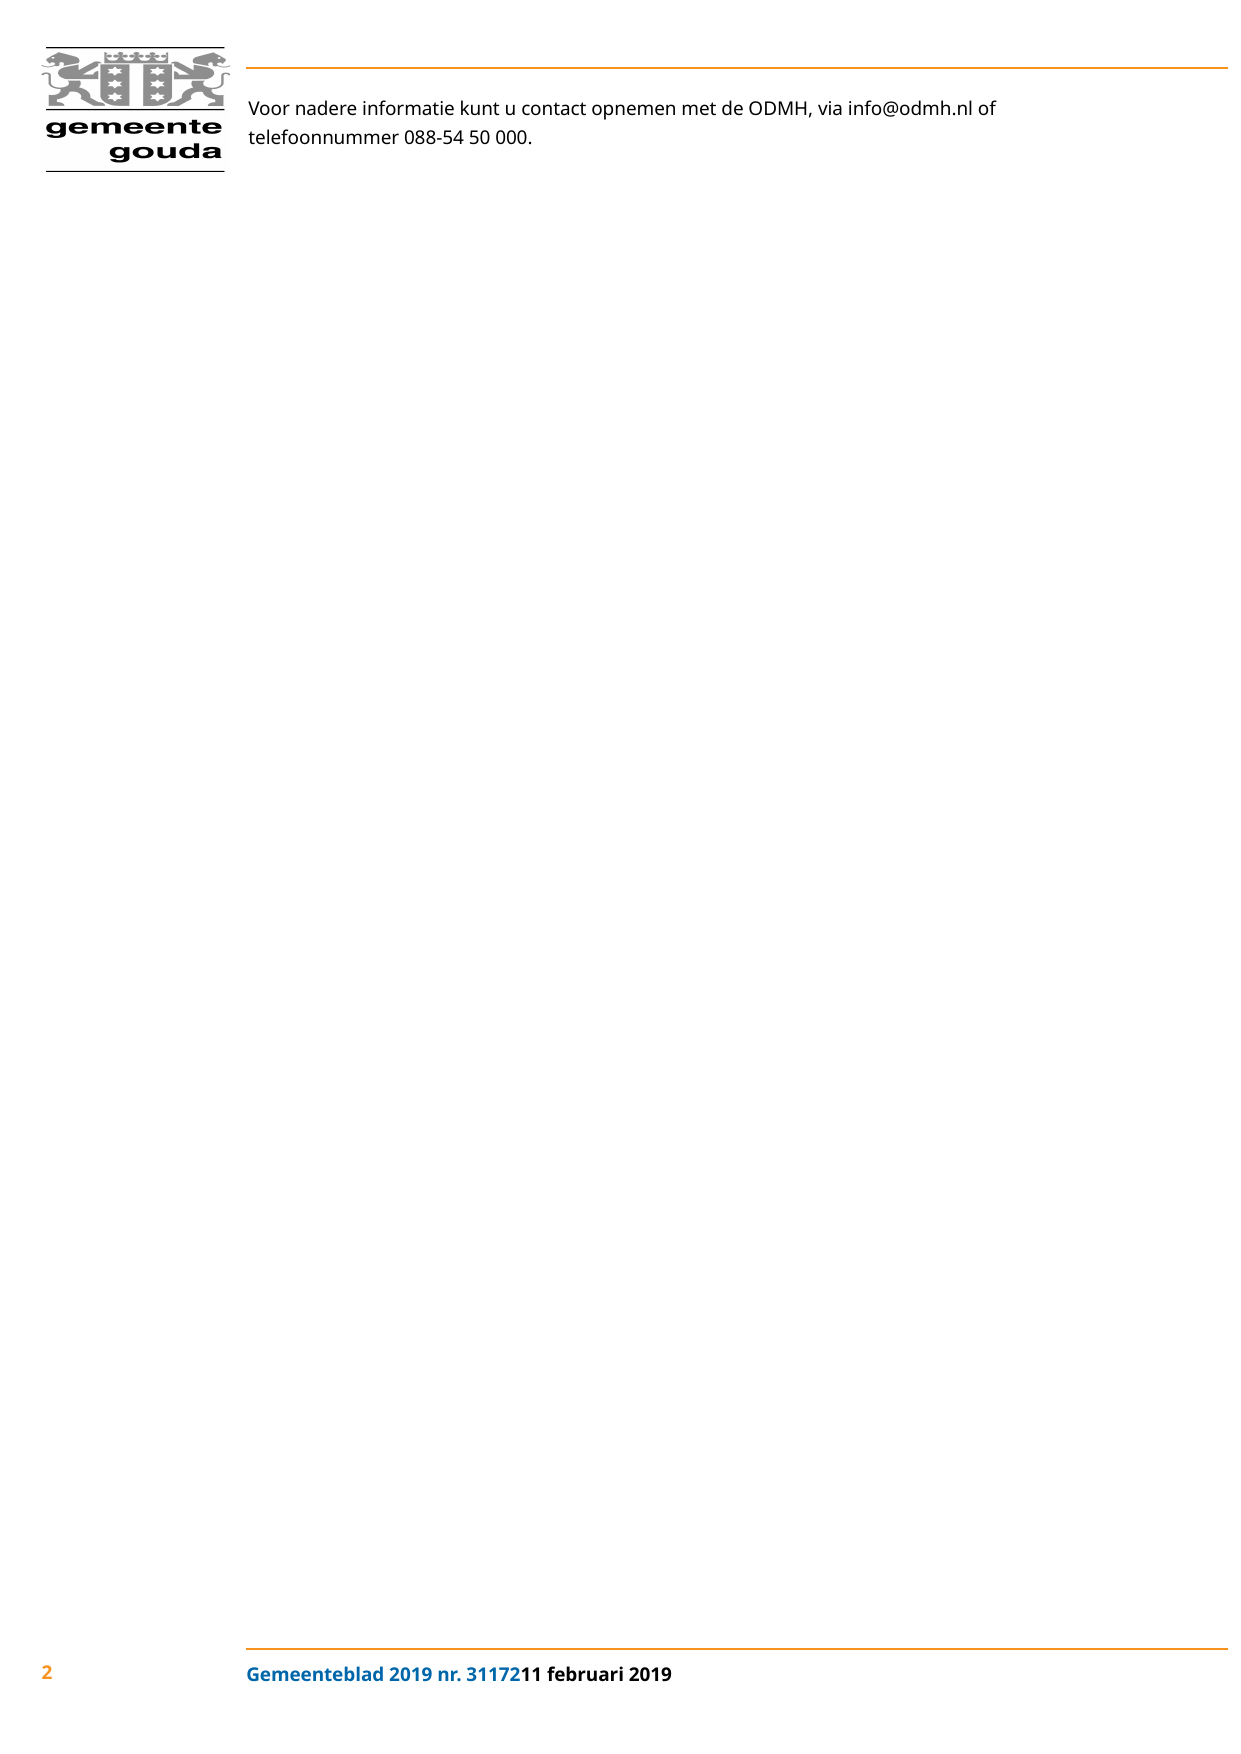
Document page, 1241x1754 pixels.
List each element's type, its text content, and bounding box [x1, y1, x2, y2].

picture [41, 47, 231, 172]
text Voor nadere informatie kunt u contact opnemen met de ODMH, via info@odmh.nl of telefoonnummer 088-54 50 000. [248, 95, 1152, 150]
